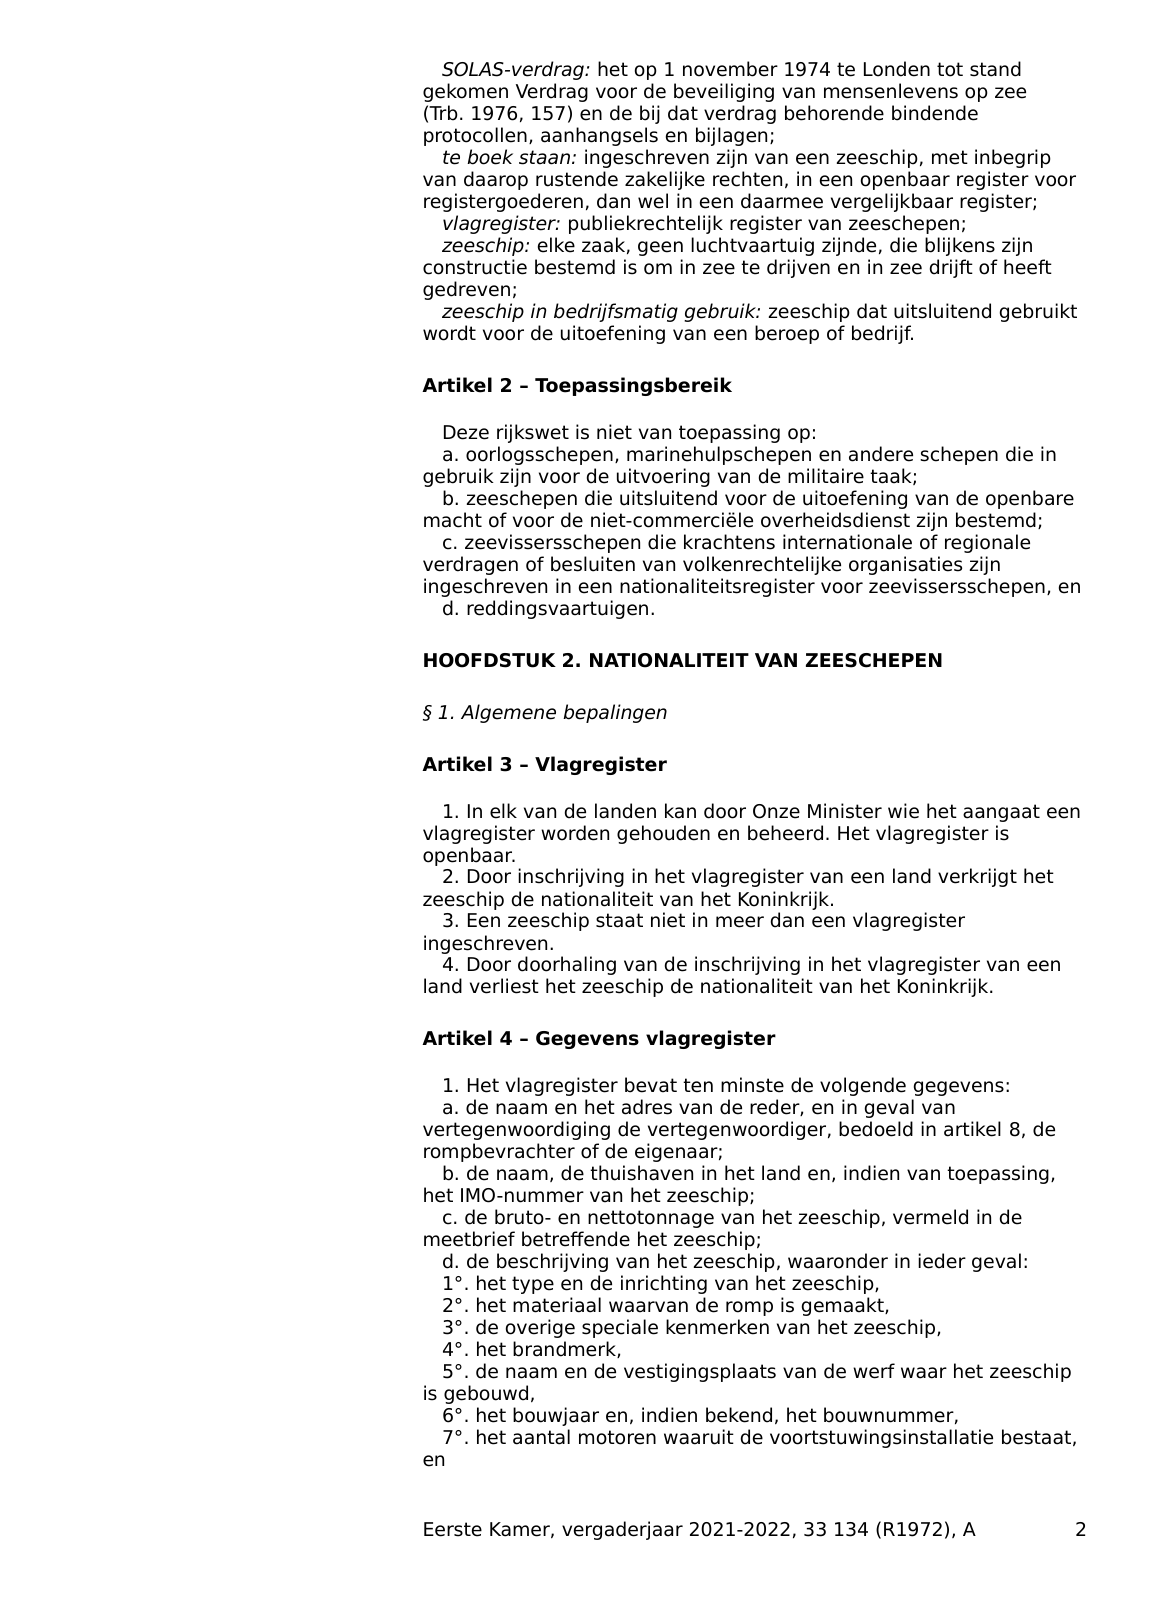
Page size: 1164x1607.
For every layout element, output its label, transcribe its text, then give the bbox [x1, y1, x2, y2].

text te boek staan: ingeschreven zijn van een zeeschip, met inbegrip van daarop rustende zakelijke rechten, in een openbaar register voor registergoederen, dan wel in een daarmee vergelijkbaar register; [422, 147, 1087, 213]
text 3. Een zeeschip staat niet in meer dan een vlagregister ingeschreven. [422, 910, 1087, 954]
text 4. Door doorhaling van de inschrijving in het vlagregister van een land verliest het zeeschip de nationaliteit van het Koninkrijk. [422, 954, 1087, 998]
subtitle Artikel 4 – Gegevens vlagregister [422, 1028, 1087, 1050]
text zeeschip in bedrijfsmatig gebruik: zeeschip dat uitsluitend gebruikt wordt voor de uitoefening van een beroep of bedrijf. [422, 301, 1087, 345]
text c. de bruto- en nettotonnage van het zeeschip, vermeld in de meetbrief betreffende het zeeschip; [422, 1207, 1087, 1251]
text zeeschip: elke zaak, geen luchtvaartuig zijnde, die blijkens zijn constructie bestemd is om in zee te drijven en in zee drijft of heeft gedreven; [422, 235, 1087, 301]
subtitle Artikel 2 – Toepassingsbereik [422, 375, 1087, 397]
text a. de naam en het adres van de reder, en in geval van vertegenwoordiging de vertegenwoordiger, bedoeld in artikel 8, de rompbevrachter of de eigenaar; [422, 1097, 1087, 1163]
text 5°. de naam en de vestigingsplaats van de werf waar het zeeschip is gebouwd, [422, 1361, 1087, 1405]
text 2. Door inschrijving in het vlagregister van een land verkrijgt het zeeschip de nationaliteit van het Koninkrijk. [422, 866, 1087, 910]
text 1. In elk van de landen kan door Onze Minister wie het aangaat een vlagregister worden gehouden en beheerd. Het vlagregister is openbaar. [422, 801, 1087, 866]
text 1. Het vlagregister bevat ten minste de volgende gegevens: [422, 1075, 1087, 1097]
text 1°. het type en de inrichting van het zeeschip, [422, 1273, 1087, 1295]
text 4°. het brandmerk, [422, 1339, 1087, 1361]
subtitle Artikel 3 – Vlagregister [422, 753, 1087, 776]
text b. zeeschepen die uitsluitend voor de uitoefening van de openbare macht of voor de niet-commerciële overheidsdienst zijn bestemd; [422, 488, 1087, 532]
text d. de beschrijving van het zeeschip, waaronder in ieder geval: [422, 1251, 1087, 1273]
subtitle § 1. Algemene bepalingen [422, 702, 1087, 723]
text SOLAS-verdrag: het op 1 november 1974 te Londen tot stand gekomen Verdrag voor de beveiliging van mensenlevens op zee (Trb. 1976, 157) en de bij dat verdrag behorende bindende protocollen, aanhangsels en bijlagen; [422, 59, 1087, 147]
subtitle HOOFDSTUK 2. NATIONALITEIT VAN ZEESCHEPEN [422, 649, 1087, 672]
text 7°. het aantal motoren waaruit de voortstuwingsinstallatie bestaat, en [422, 1427, 1087, 1471]
text b. de naam, de thuishaven in het land en, indien van toepassing, het IMO-nummer van het zeeschip; [422, 1163, 1087, 1207]
text 3°. de overige speciale kenmerken van het zeeschip, [422, 1317, 1087, 1339]
text d. reddingsvaartuigen. [422, 598, 1087, 619]
text c. zeevissersschepen die krachtens internationale of regionale verdragen of besluiten van volkenrechtelijke organisaties zijn ingeschreven in een nationaliteitsregister voor zeevissersschepen, en [422, 532, 1087, 598]
text vlagregister: publiekrechtelijk register van zeeschepen; [422, 213, 1087, 235]
text a. oorlogsschepen, marinehulpschepen en andere schepen die in gebruik zijn voor de uitvoering van de militaire taak; [422, 444, 1087, 488]
text Deze rijkswet is niet van toepassing op: [422, 422, 1087, 444]
text 6°. het bouwjaar en, indien bekend, het bouwnummer, [422, 1405, 1087, 1427]
text 2°. het materiaal waarvan de romp is gemaakt, [422, 1295, 1087, 1317]
